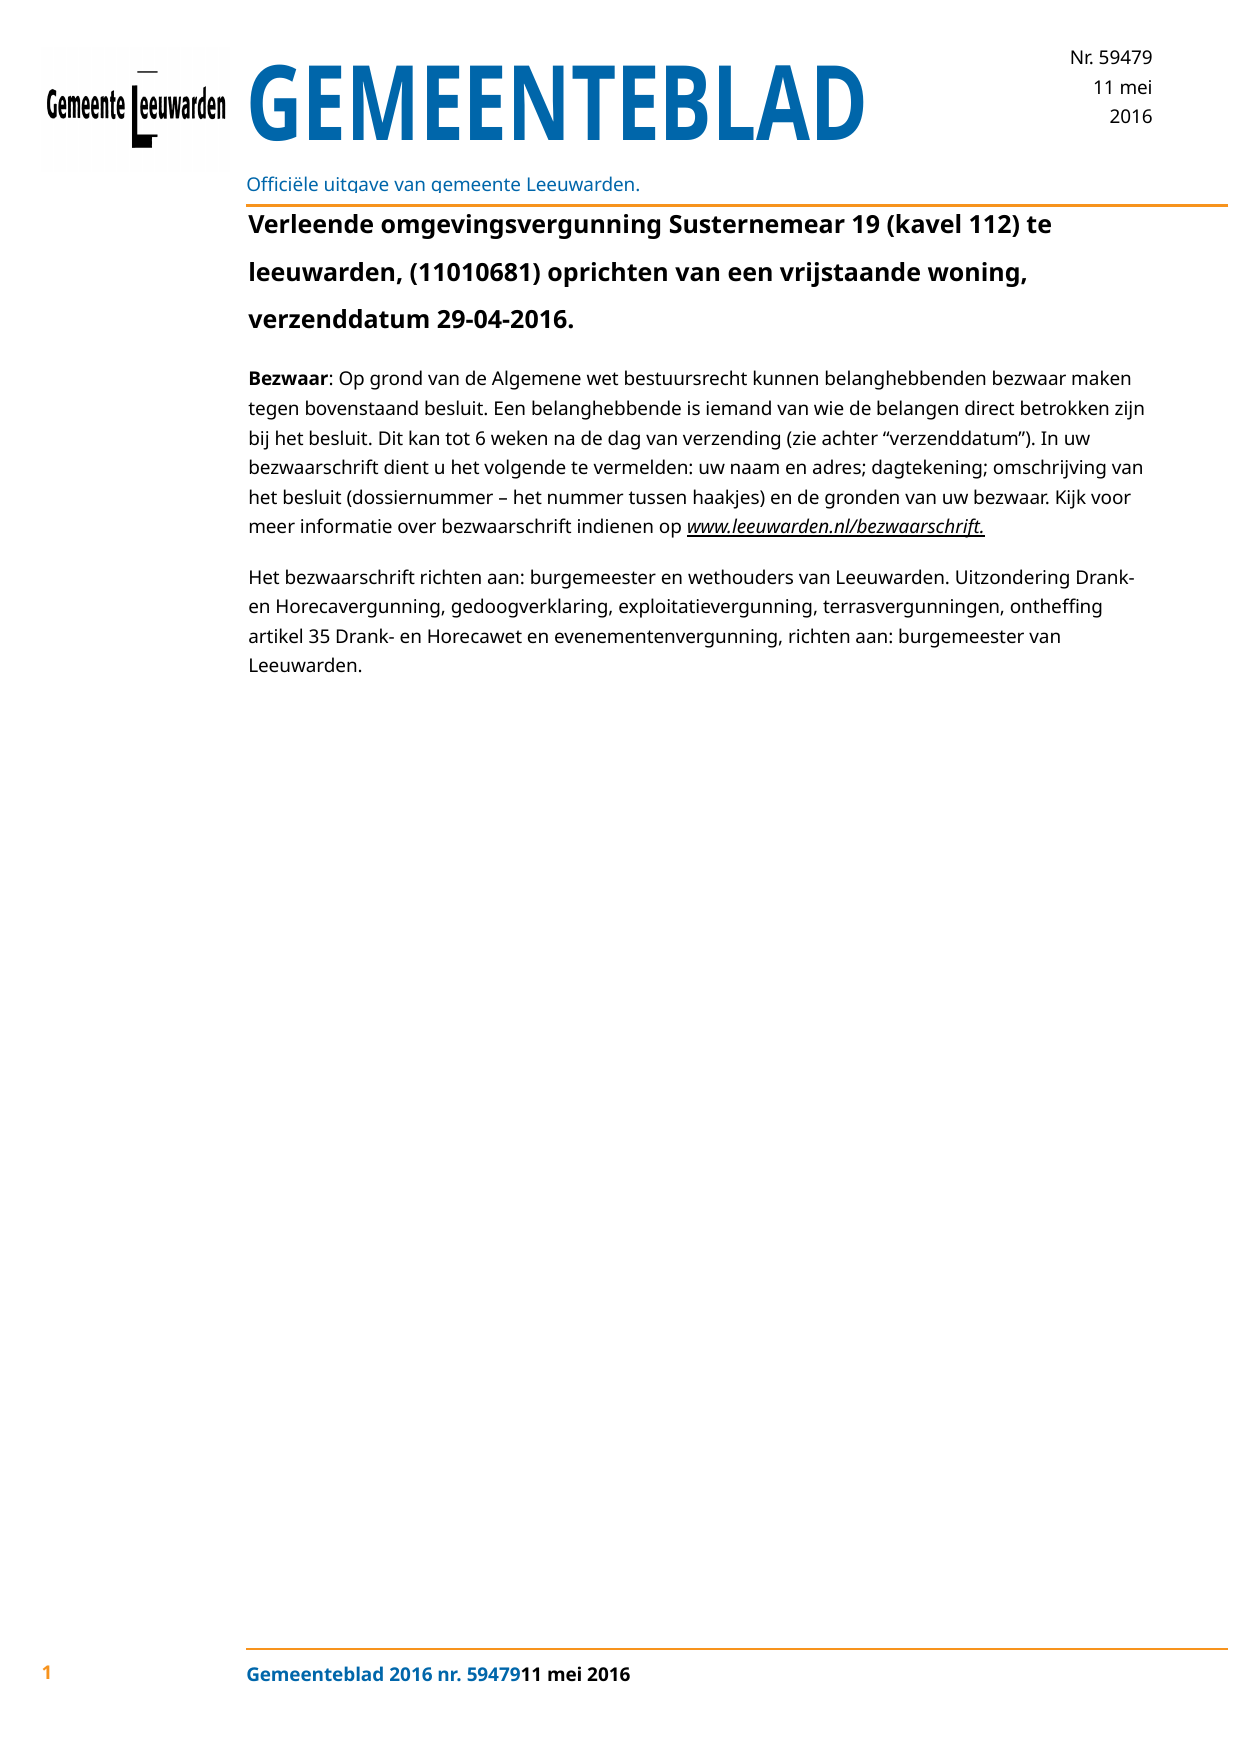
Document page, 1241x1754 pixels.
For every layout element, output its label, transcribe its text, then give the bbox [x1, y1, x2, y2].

text Het bezwaarschrift richten aan: burgemeester en wethouders van Leeuwarden. Uitzondering Drank- en Horecavergunning, gedoogverklaring, exploitatievergunning, terrasvergunningen, ontheffing artikel 35 Drank- en Horecawet en evenementenvergunning, richten aan: burgemeester van Leeuwarden. [248, 564, 1152, 678]
text Bezwaar: Op grond van de Algemene wet bestuursrecht kunnen belanghebbenden bezwaar maken tegen bovenstaand besluit. Een belanghebbende is iemand van wie de belangen direct betrokken zijn bij het besluit. Dit kan tot 6 weken na de dag van verzending (zie achter “verzenddatum”). In uw bezwaarschrift dient u het volgende te vermelden: uw naam en adres; dagtekening; omschrijving van het besluit (dossiernummer – het nummer tussen haakjes) en de gronden van uw bezwaar. Kijk voor meer informatie over bezwaarschrift indienen op www.leeuwarden.nl/bezwaarschrift. [248, 366, 1152, 539]
text Verleende omgevingsvergunning Susternemear 19 (kavel 112) te leeuwarden, (11010681) oprichten van een vrijstaande woning, verzenddatum 29-04-2016. [248, 207, 1152, 336]
picture [41, 47, 231, 172]
